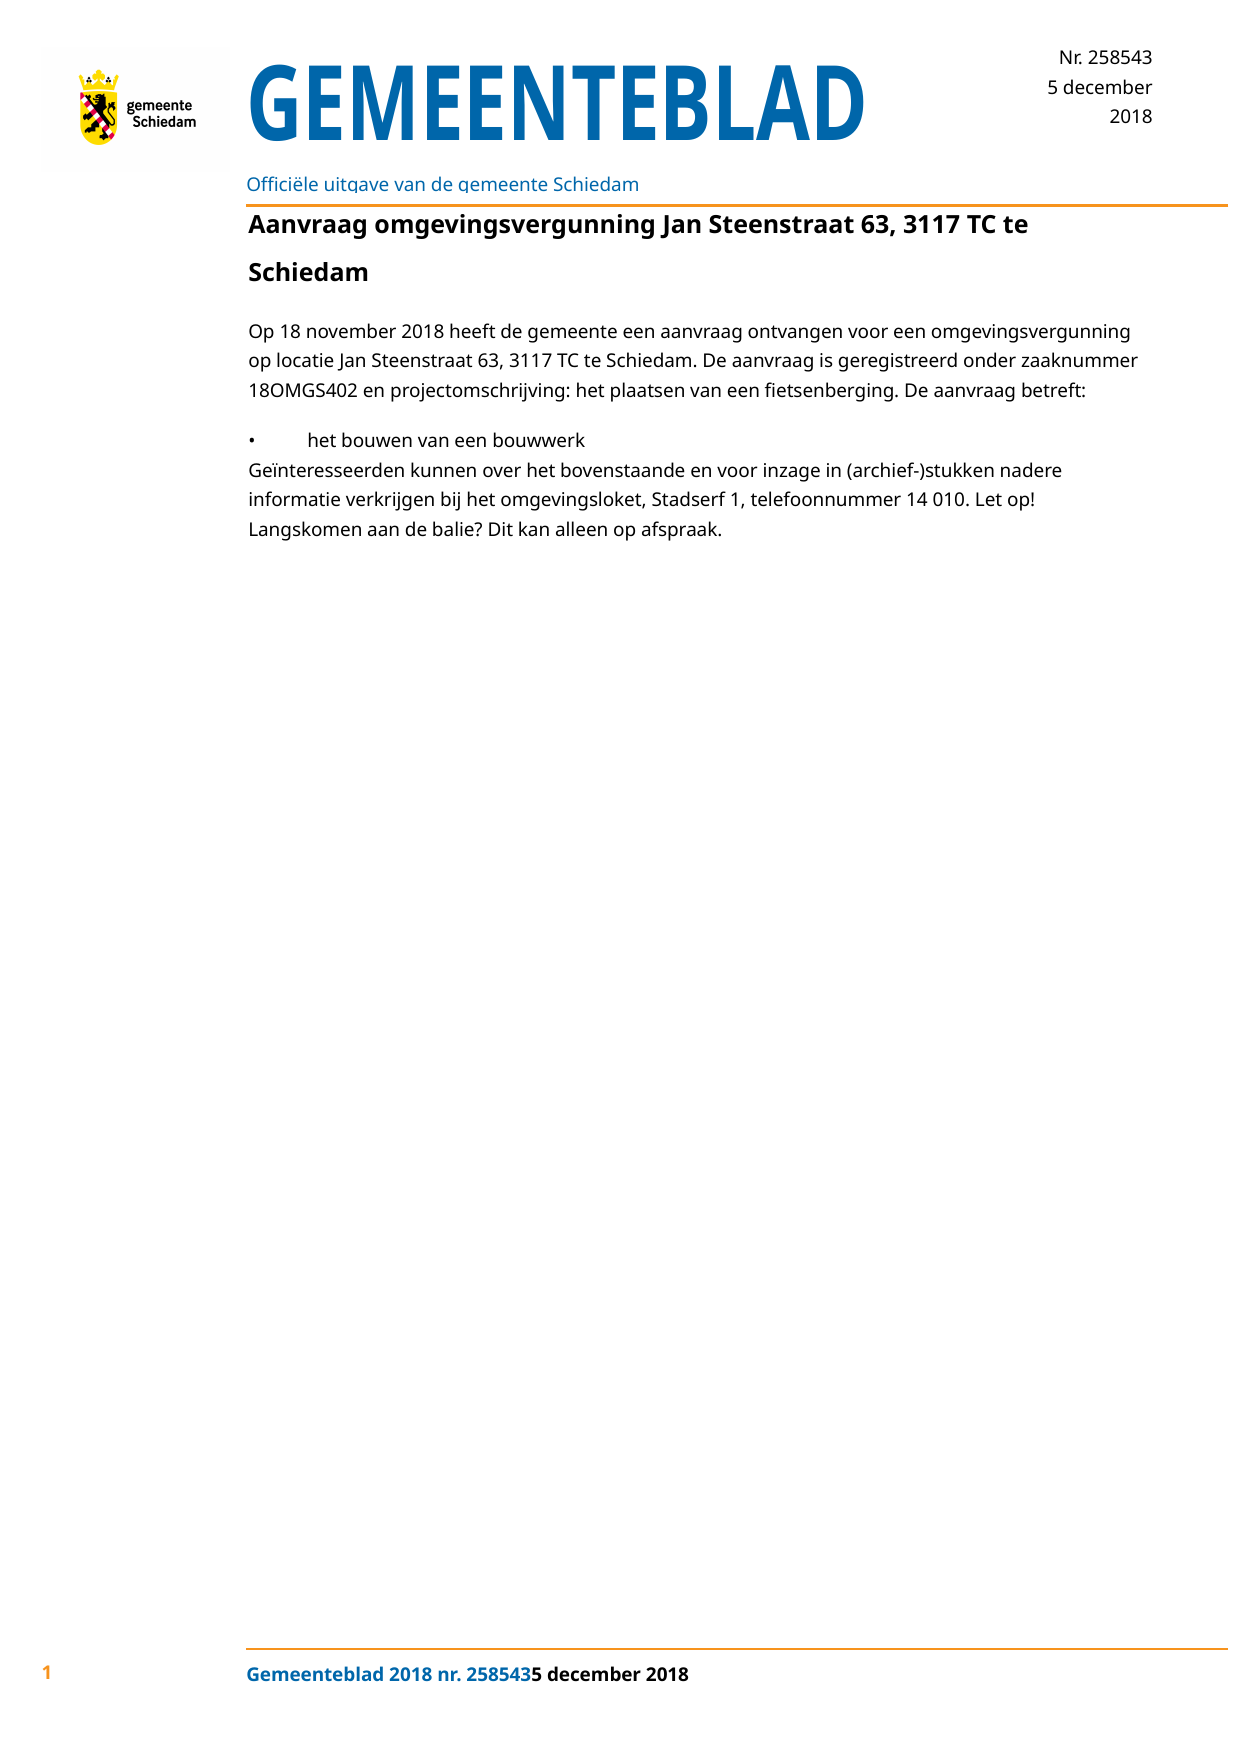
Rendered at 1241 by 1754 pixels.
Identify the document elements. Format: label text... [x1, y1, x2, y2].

text Op 18 november 2018 heeft de gemeente een aanvraag ontvangen voor een omgevingsvergunning op locatie Jan Steenstraat 63, 3117 TC te Schiedam. De aanvraag is geregistreerd onder zaaknummer 18OMGS402 en projectomschrijving: het plaatsen van een fietsenberging. De aanvraag betreft: [248, 318, 1152, 403]
text Aanvraag omgevingsvergunning Jan Steenstraat 63, 3117 TC te Schiedam [248, 207, 1152, 288]
list het bouwen van een bouwwerk [248, 427, 1152, 453]
text Geïnteresseerden kunnen over het bovenstaande en voor inzage in (archief-)stukken nadere informatie verkrijgen bij het omgevingsloket, Stadserf 1, telefoonnummer 14 010. Let op! Langskomen aan de balie? Dit kan alleen op afspraak. [248, 457, 1152, 542]
picture [41, 47, 231, 172]
